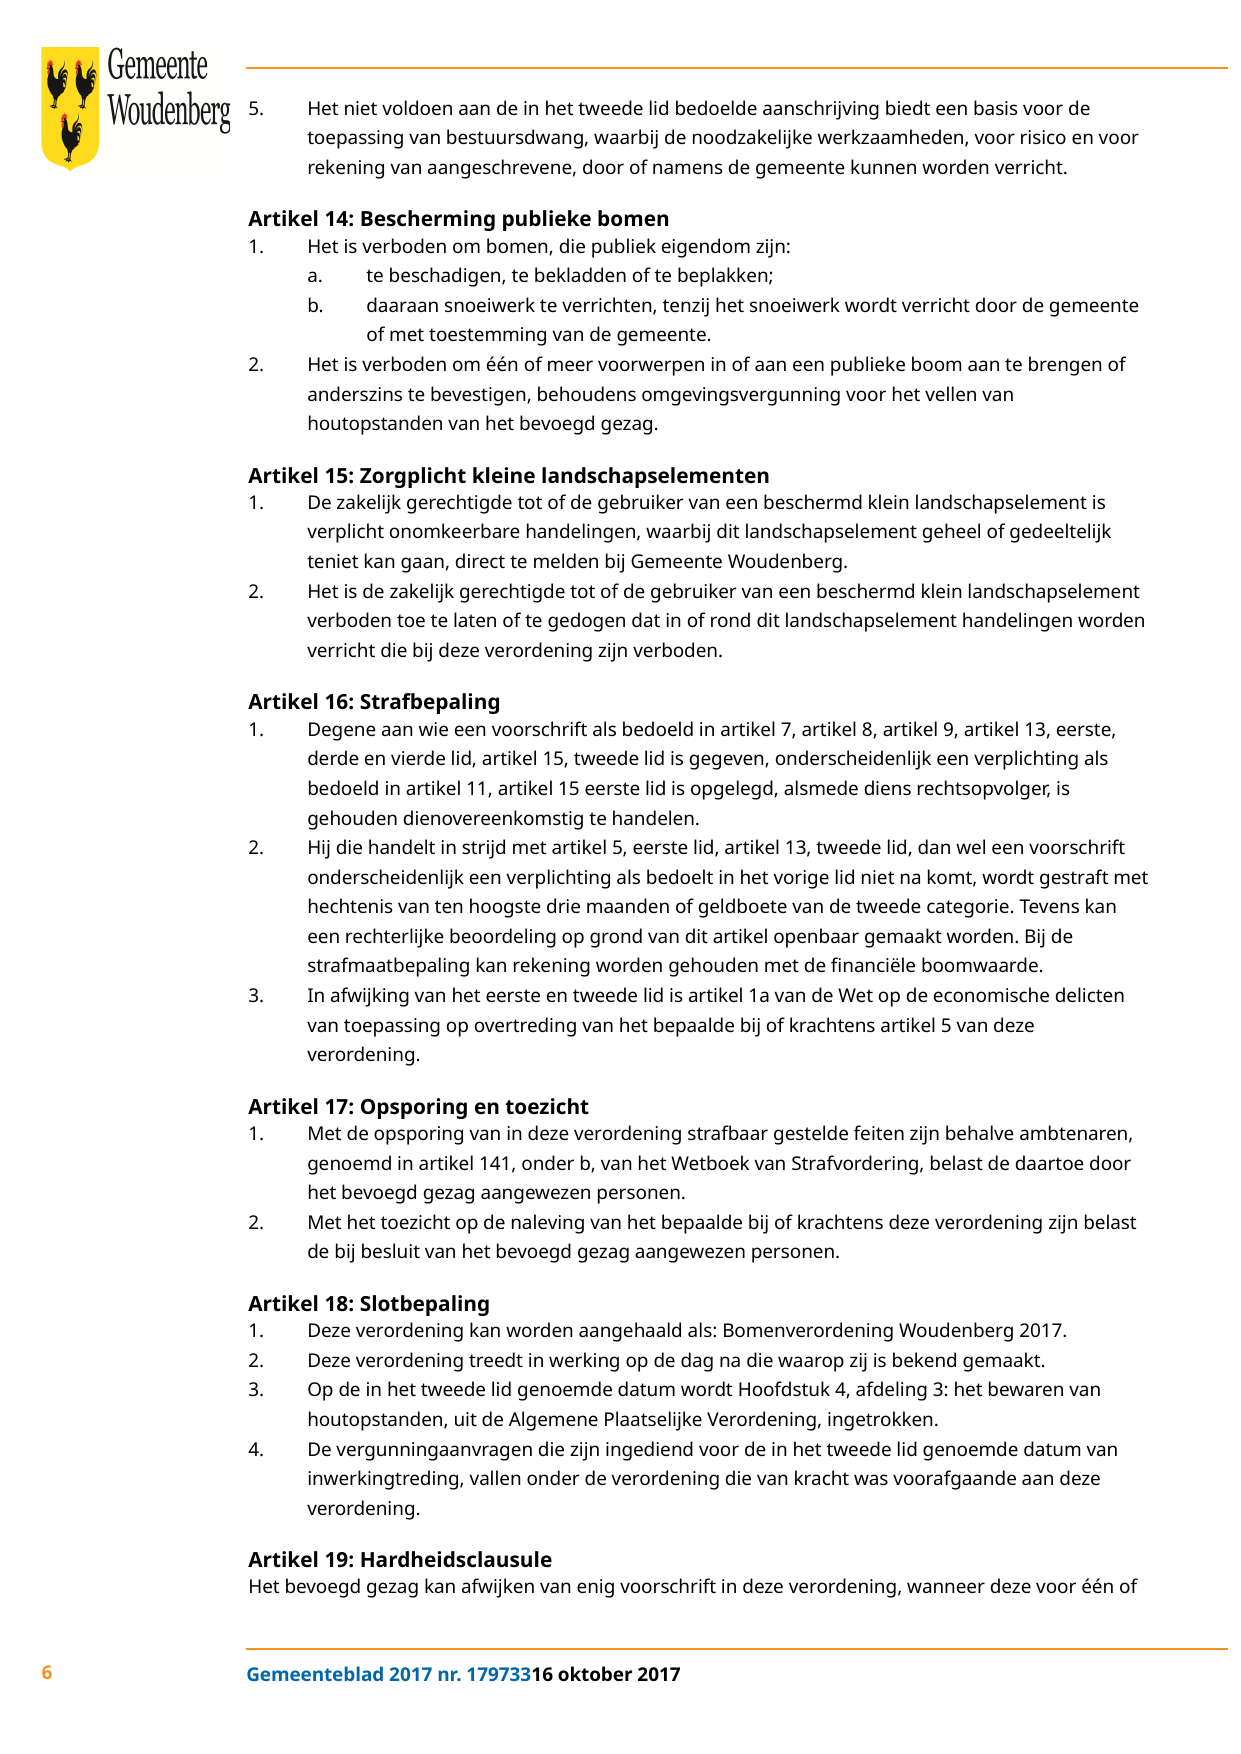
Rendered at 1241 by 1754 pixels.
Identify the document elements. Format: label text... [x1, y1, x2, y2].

list Deze verordening kan worden aangehaald als: Bomenverordening Woudenberg 2017. [248, 1317, 1152, 1343]
list Het is verboden om één of meer voorwerpen in of aan een publieke boom aan te brengen of anderszins te bevestigen, behoudens omgevingsvergunning voor het vellen van houtopstanden van het bevoegd gezag. [248, 351, 1152, 436]
text Artikel 15: Zorgplicht kleine landschapselementen [248, 461, 1152, 489]
list Met het toezicht op de naleving van het bepaalde bij of krachtens deze verordening zijn belast de bij besluit van het bevoegd gezag aangewezen personen. [248, 1209, 1152, 1264]
list Met de opsporing van in deze verordening strafbaar gestelde feiten zijn behalve ambtenaren, genoemd in artikel 141, onder b, van het Wetboek van Strafvordering, belast de daartoe door het bevoegd gezag aangewezen personen. [248, 1120, 1152, 1205]
list Het is verboden om bomen, die publiek eigendom zijn: [248, 233, 1152, 258]
list Het is de zakelijk gerechtigde tot of de gebruiker van een beschermd klein landschapselement verboden toe te laten of te gedogen dat in of rond dit landschapselement handelingen worden verricht die bij deze verordening zijn verboden. [248, 578, 1152, 663]
list te beschadigen, te bekladden of te beplakken; [307, 262, 1152, 288]
text Artikel 19: Hardheidsclausule [248, 1545, 1152, 1574]
list Deze verordening treedt in werking op de dag na die waarop zij is bekend gemaakt. [248, 1347, 1152, 1373]
list Het niet voldoen aan de in het tweede lid bedoelde aanschrijving biedt een basis voor de toepassing van bestuursdwang, waarbij de noodzakelijke werkzaamheden, voor risico en voor rekening van aangeschrevene, door of namens de gemeente kunnen worden verricht. [248, 95, 1152, 180]
list Op de in het tweede lid genoemde datum wordt Hoofdstuk 4, afdeling 3: het bewaren van houtopstanden, uit de Algemene Plaatselijke Verordening, ingetrokken. [248, 1377, 1152, 1432]
picture [41, 47, 231, 172]
text Artikel 14: Bescherming publieke bomen [248, 204, 1152, 233]
list daaraan snoeiwerk te verrichten, tenzij het snoeiwerk wordt verricht door de gemeente of met toestemming van de gemeente. [307, 292, 1152, 347]
list Degene aan wie een voorschrift als bedoeld in artikel 7, artikel 8, artikel 9, artikel 13, eerste, derde en vierde lid, artikel 15, tweede lid is gegeven, onderscheidenlijk een verplichting als bedoeld in artikel 11, artikel 15 eerste lid is opgelegd, alsmede diens rechtsopvolger, is gehouden dienovereenkomstig te handelen. [248, 716, 1152, 830]
text Artikel 16: Strafbepaling [248, 687, 1152, 716]
list De zakelijk gerechtigde tot of de gebruiker van een beschermd klein landschapselement is verplicht onomkeerbare handelingen, waarbij dit landschapselement geheel of gedeeltelijk teniet kan gaan, direct te melden bij Gemeente Woudenberg. [248, 489, 1152, 574]
text Het bevoegd gezag kan afwijken van enig voorschrift in deze verordening, wanneer deze voor één of [248, 1574, 1152, 1599]
list Hij die handelt in strijd met artikel 5, eerste lid, artikel 13, tweede lid, dan wel een voorschrift onderscheidenlijk een verplichting als bedoelt in het vorige lid niet na komt, wordt gestraft met hechtenis van ten hoogste drie maanden of geldboete van de tweede categorie. Tevens kan een rechterlijke beoordeling op grond van dit artikel openbaar gemaakt worden. Bij de strafmaatbepaling kan rekening worden gehouden met de financiële boomwaarde. [248, 834, 1152, 978]
text Artikel 17: Opsporing en toezicht [248, 1092, 1152, 1120]
list In afwijking van het eerste en tweede lid is artikel 1a van de Wet op de economische delicten van toepassing op overtreding van het bepaalde bij of krachtens artikel 5 van deze verordening. [248, 982, 1152, 1067]
text Artikel 18: Slotbepaling [248, 1289, 1152, 1317]
list De vergunningaanvragen die zijn ingediend voor de in het tweede lid genoemde datum van inwerkingtreding, vallen onder de verordening die van kracht was voorafgaande aan deze verordening. [248, 1436, 1152, 1521]
